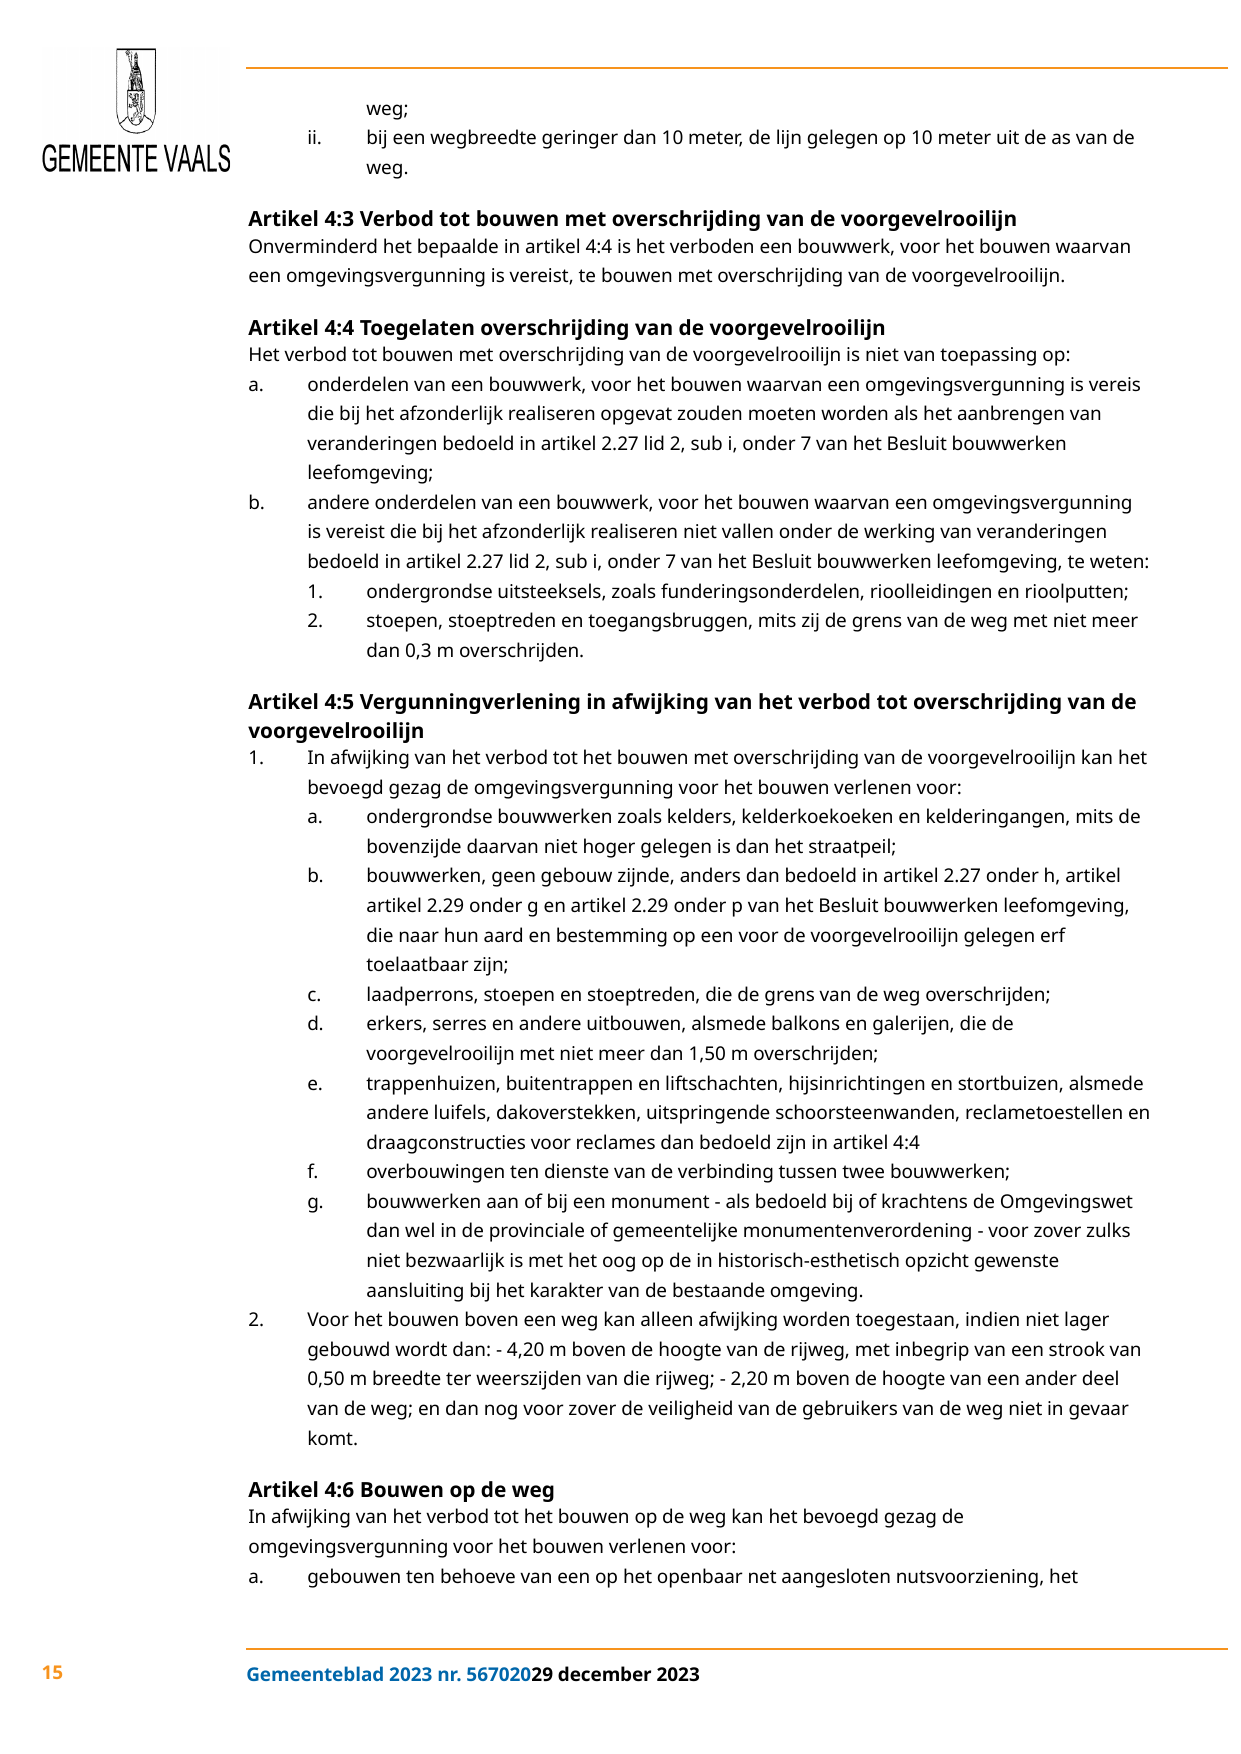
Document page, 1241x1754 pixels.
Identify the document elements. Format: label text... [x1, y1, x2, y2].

list weg; [307, 95, 1152, 121]
text Artikel 4:3 Verbod tot bouwen met overschrijding van de voorgevelrooilijn [248, 204, 1152, 233]
list trappenhuizen, buitentrappen en liftschachten, hijsinrichtingen en stortbuizen, alsmede andere luifels, dakoverstekken, uitspringende schoorsteenwanden, reclametoestellen en draagconstructies voor reclames dan bedoeld zijn in artikel 4:4 [307, 1070, 1152, 1155]
picture [41, 47, 231, 172]
list stoepen, stoeptreden en toegangsbruggen, mits zij de grens van de weg met niet meer dan 0,3 m overschrijden. [307, 607, 1152, 663]
text Artikel 4:5 Vergunningverlening in afwijking van het verbod tot overschrijding van de voorgevelrooilijn [248, 687, 1152, 744]
list ondergrondse uitsteeksels, zoals funderingsonderdelen, rioolleidingen en rioolputten; [307, 578, 1152, 604]
list bij een wegbreedte geringer dan 10 meter, de lijn gelegen op 10 meter uit de as van de weg. [307, 124, 1152, 180]
list gebouwen ten behoeve van een op het openbaar net aangesloten nutsvoorziening, het [248, 1563, 1152, 1588]
text Onverminderd het bepaalde in artikel 4:4 is het verboden een bouwwerk, voor het bouwen waarvan een omgevingsvergunning is vereist, te bouwen met overschrijding van de voorgevelrooilijn. [248, 233, 1152, 288]
list andere onderdelen van een bouwwerk, voor het bouwen waarvan een omgevingsvergunning is vereist die bij het afzonderlijk realiseren niet vallen onder de werking van veranderingen bedoeld in artikel 2.27 lid 2, sub i, onder 7 van het Besluit bouwwerken leefomgeving, te weten: [248, 489, 1152, 574]
list onderdelen van een bouwwerk, voor het bouwen waarvan een omgevingsvergunning is vereis die bij het afzonderlijk realiseren opgevat zouden moeten worden als het aanbrengen van veranderingen bedoeld in artikel 2.27 lid 2, sub i, onder 7 van het Besluit bouwwerken leefomgeving; [248, 371, 1152, 485]
list Voor het bouwen boven een weg kan alleen afwijking worden toegestaan, indien niet lager gebouwd wordt dan: - 4,20 m boven de hoogte van de rijweg, met inbegrip van een strook van 0,50 m breedte ter weerszijden van die rijweg; - 2,20 m boven de hoogte van een ander deel van de weg; en dan nog voor zover de veiligheid van de gebruikers van de weg niet in gevaar komt. [248, 1306, 1152, 1451]
text Artikel 4:6 Bouwen op de weg [248, 1475, 1152, 1504]
list bouwwerken aan of bij een monument - als bedoeld bij of krachtens de Omgevingswet dan wel in de provinciale of gemeentelijke monumentenverordening - voor zover zulks niet bezwaarlijk is met het oog op de in historisch-esthetisch opzicht gewenste aansluiting bij het karakter van de bestaande omgeving. [307, 1188, 1152, 1303]
list overbouwingen ten dienste van de verbinding tussen twee bouwwerken; [307, 1158, 1152, 1184]
text In afwijking van het verbod tot het bouwen op de weg kan het bevoegd gezag de omgevingsvergunning voor het bouwen verlenen voor: [248, 1504, 1152, 1559]
list In afwijking van het verbod tot het bouwen met overschrijding van de voorgevelrooilijn kan het bevoegd gezag de omgevingsvergunning voor het bouwen verlenen voor: [248, 744, 1152, 800]
list bouwwerken, geen gebouw zijnde, anders dan bedoeld in artikel 2.27 onder h, artikel artikel 2.29 onder g en artikel 2.29 onder p van het Besluit bouwwerken leefomgeving, die naar hun aard en bestemming op een voor de voorgevelrooilijn gelegen erf toelaatbaar zijn; [307, 863, 1152, 977]
list erkers, serres en andere uitbouwen, alsmede balkons en galerijen, die de voorgevelrooilijn met niet meer dan 1,50 m overschrijden; [307, 1011, 1152, 1066]
text Artikel 4:4 Toegelaten overschrijding van de voorgevelrooilijn [248, 313, 1152, 341]
list laadperrons, stoepen en stoeptreden, die de grens van de weg overschrijden; [307, 981, 1152, 1007]
text Het verbod tot bouwen met overschrijding van de voorgevelrooilijn is niet van toepassing op: [248, 341, 1152, 367]
list ondergrondse bouwwerken zoals kelders, kelderkoekoeken en kelderingangen, mits de bovenzijde daarvan niet hoger gelegen is dan het straatpeil; [307, 803, 1152, 859]
